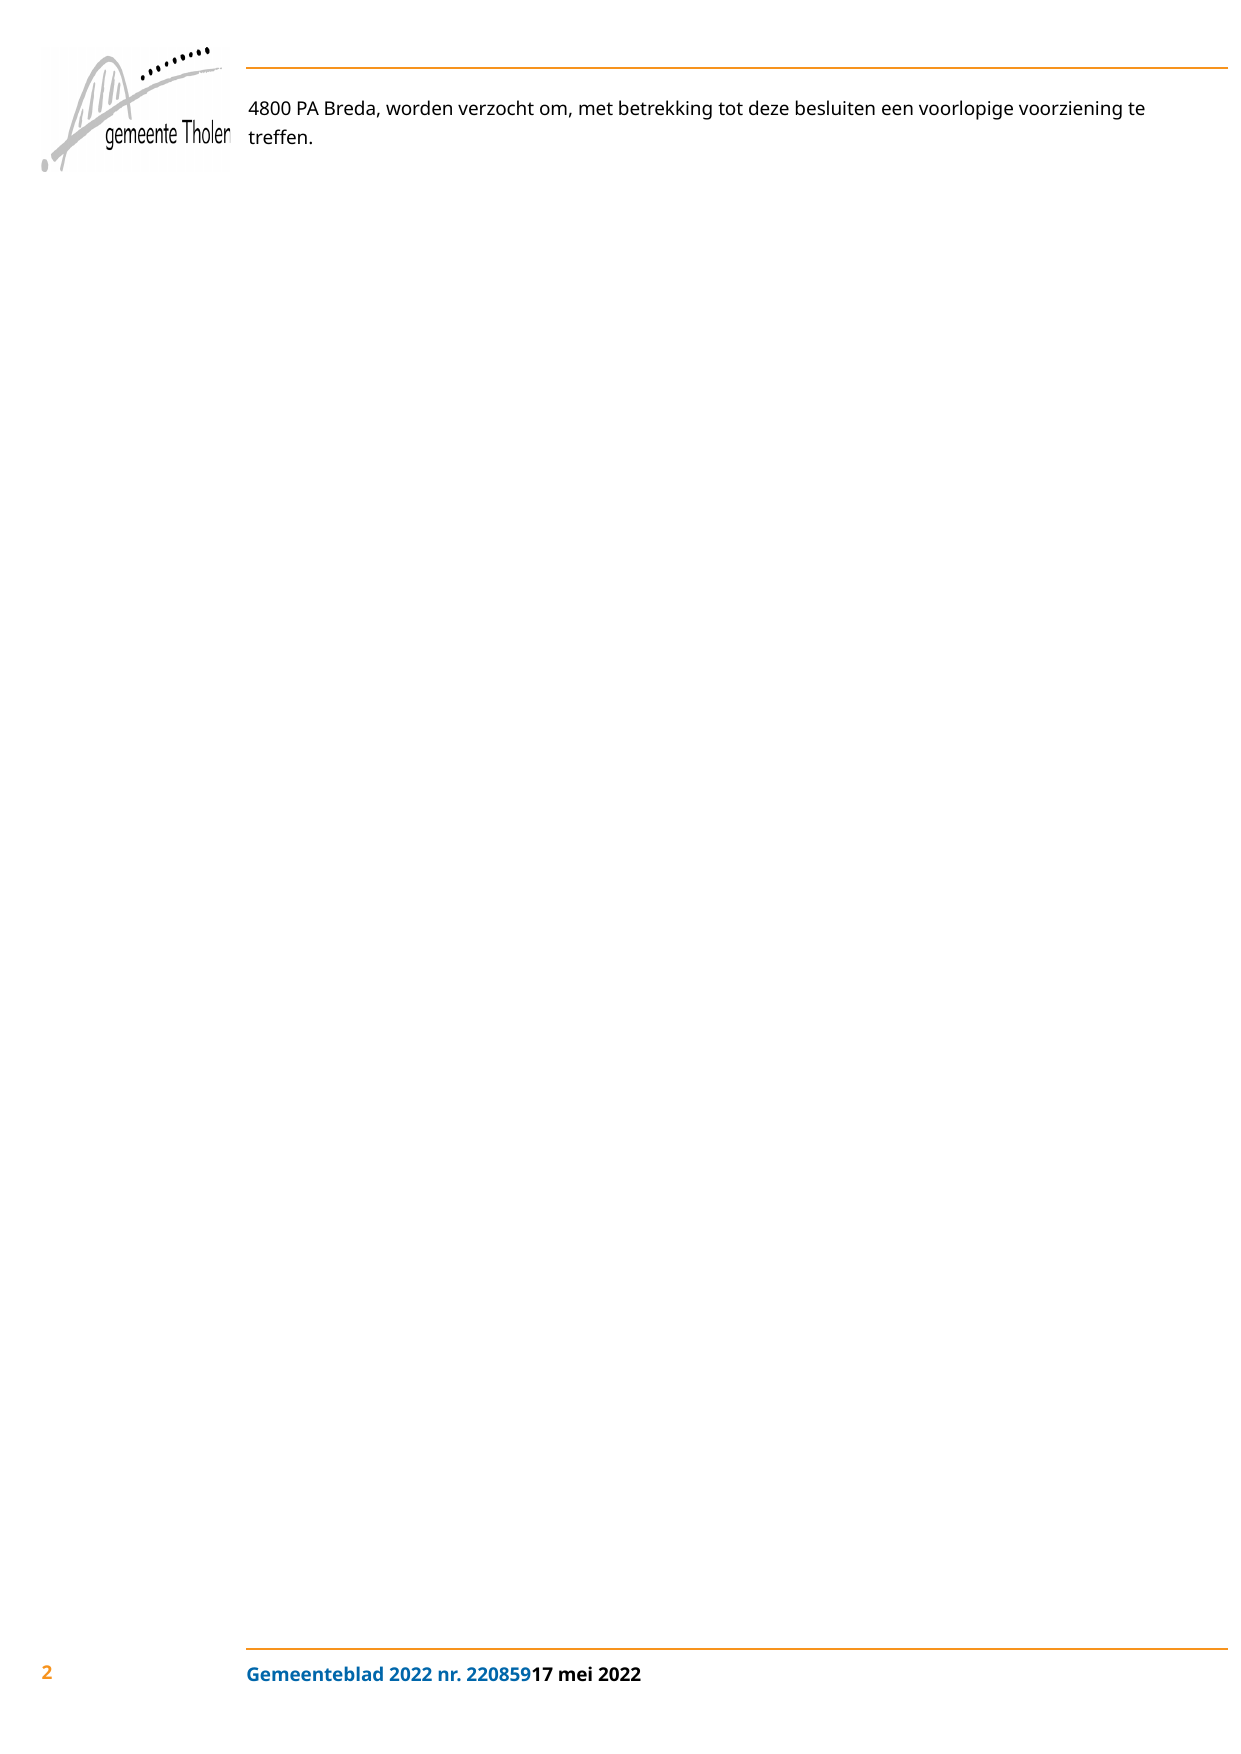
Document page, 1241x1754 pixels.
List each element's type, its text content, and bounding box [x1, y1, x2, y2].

text 4800 PA Breda, worden verzocht om, met betrekking tot deze besluiten een voorlopige voorziening te treffen. [248, 95, 1152, 150]
picture [41, 47, 231, 172]
